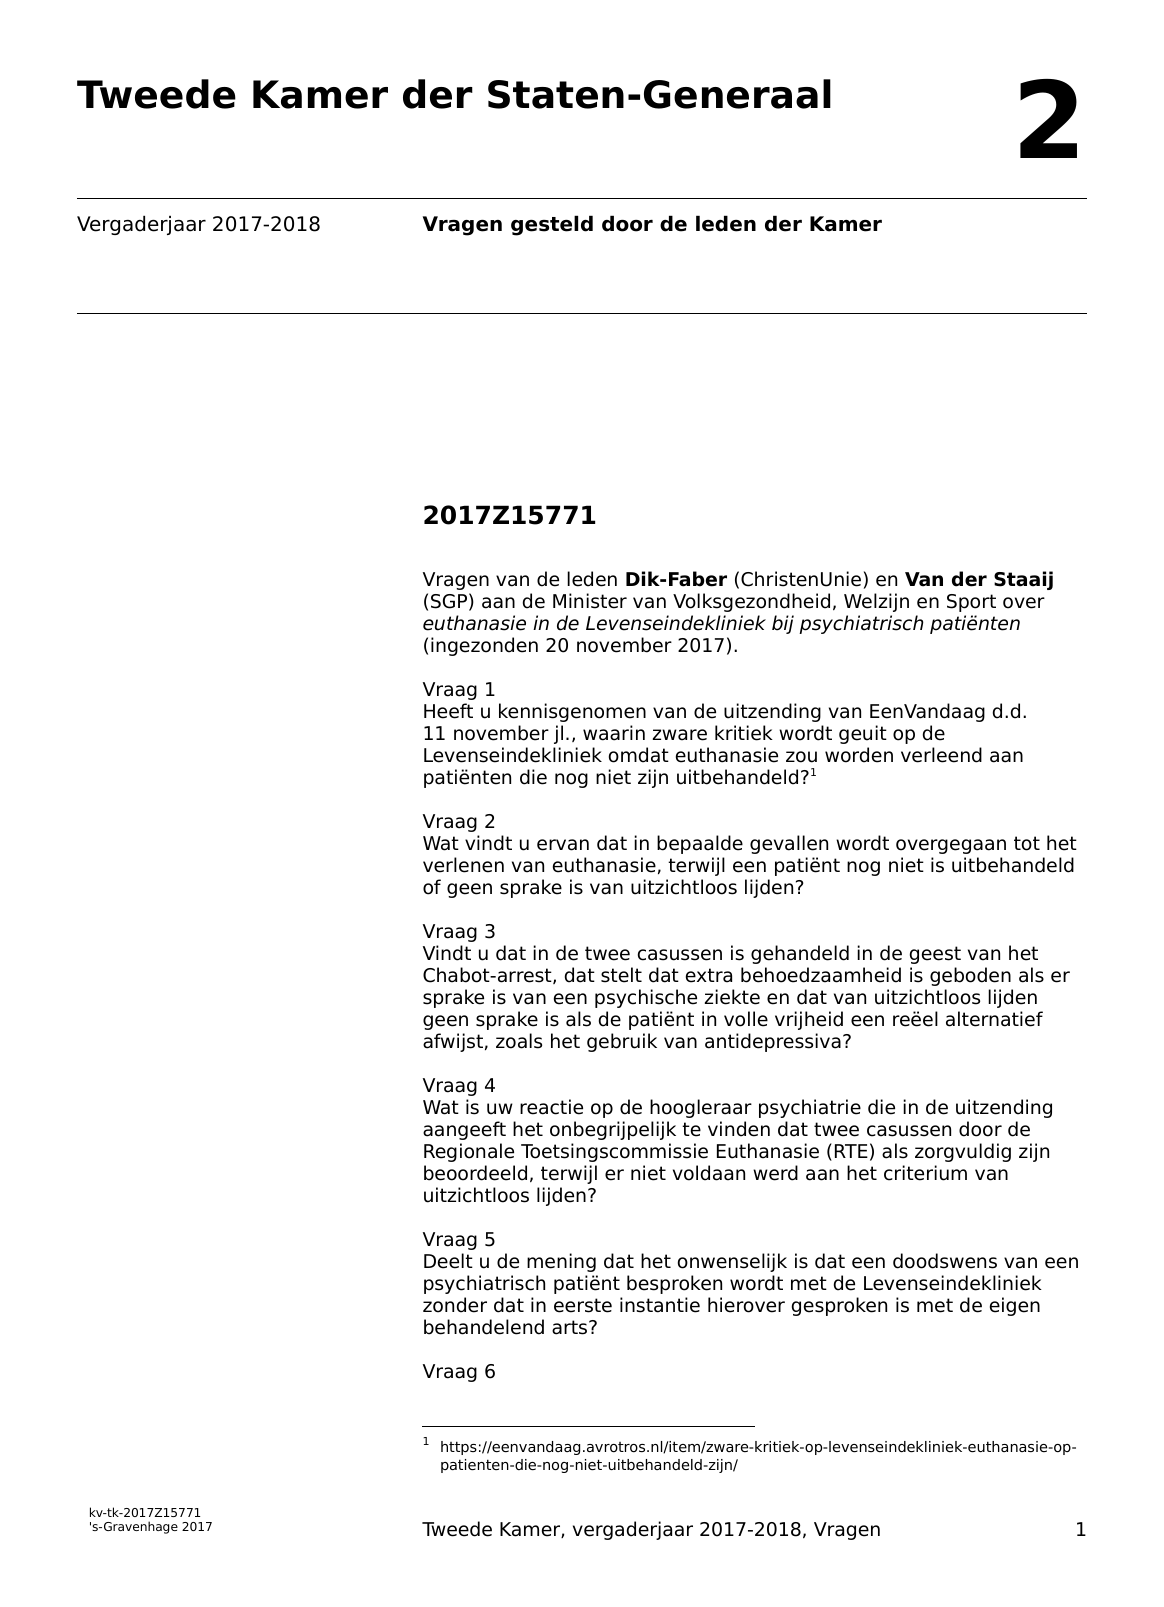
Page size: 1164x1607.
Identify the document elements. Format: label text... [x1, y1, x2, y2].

text Vraag 1 [422, 679, 1087, 701]
text Vraag 6 [422, 1361, 1087, 1383]
table_header Tweede Kamer der Staten-Generaal [77, 59, 886, 198]
text Wat vindt u ervan dat in bepaalde gevallen wordt overgegaan tot het verlenen van euthanasie, terwijl een patiënt nog niet is uitbehandeld of geen sprake is van uitzichtloos lijden? [422, 833, 1087, 899]
text https://eenvandaag.avrotros.nl/item/zware-kritiek-op-levenseindekliniek-euthanasie-op-patienten-die-nog-niet-uitbehandeld-zijn/ [422, 1435, 1087, 1474]
text Wat is uw reactie op de hoogleraar psychiatrie die in de uitzending aangeeft het onbegrijpelijk te vinden dat twee casussen door de Regionale Toetsingscommissie Euthanasie (RTE) als zorgvuldig zijn beoordeeld, terwijl er niet voldaan werd aan het criterium van uitzichtloos lijden? [422, 1097, 1087, 1207]
text Vraag 3 [422, 921, 1087, 943]
text Vraag 5 [422, 1229, 1087, 1251]
text Vindt u dat in de twee casussen is gehandeld in de geest van het Chabot-arrest, dat stelt dat extra behoedzaamheid is geboden als er sprake is van een psychische ziekte en dat van uitzichtloos lijden geen sprake is als de patiënt in volle vrijheid een reëel alternatief afwijst, zoals het gebruik van antidepressiva? [422, 943, 1087, 1053]
text kv-tk-2017Z15771 [88, 1506, 323, 1520]
text Vraag 4 [422, 1075, 1087, 1097]
table_header 2 [886, 59, 1087, 198]
table_cell Vergaderjaar 2017-2018 [77, 199, 422, 313]
text Vraag 2 [422, 811, 1087, 833]
text 2017Z15771 [422, 501, 1087, 531]
table_cell Vragen gesteld door de leden der Kamer [422, 199, 1087, 313]
text Deelt u de mening dat het onwenselijk is dat een doodswens van een psychiatrisch patiënt besproken wordt met de Levenseindekliniek zonder dat in eerste instantie hierover gesproken is met de eigen behandelend arts? [422, 1251, 1087, 1339]
text Heeft u kennisgenomen van de uitzending van EenVandaag d.d. 11 november jl., waarin zware kritiek wordt geuit op de Levenseindekliniek omdat euthanasie zou worden verleend aan patiënten die nog niet zijn uitbehandeld? [422, 701, 1087, 789]
text Vragen van de leden Dik-Faber (ChristenUnie) en Van der Staaij (SGP) aan de Minister van Volksgezondheid, Welzijn en Sport over euthanasie in de Levenseindekliniek bij psychiatrisch patiënten (ingezonden 20 november 2017). [422, 569, 1087, 657]
text 's-Gravenhage 2017 [88, 1520, 323, 1534]
